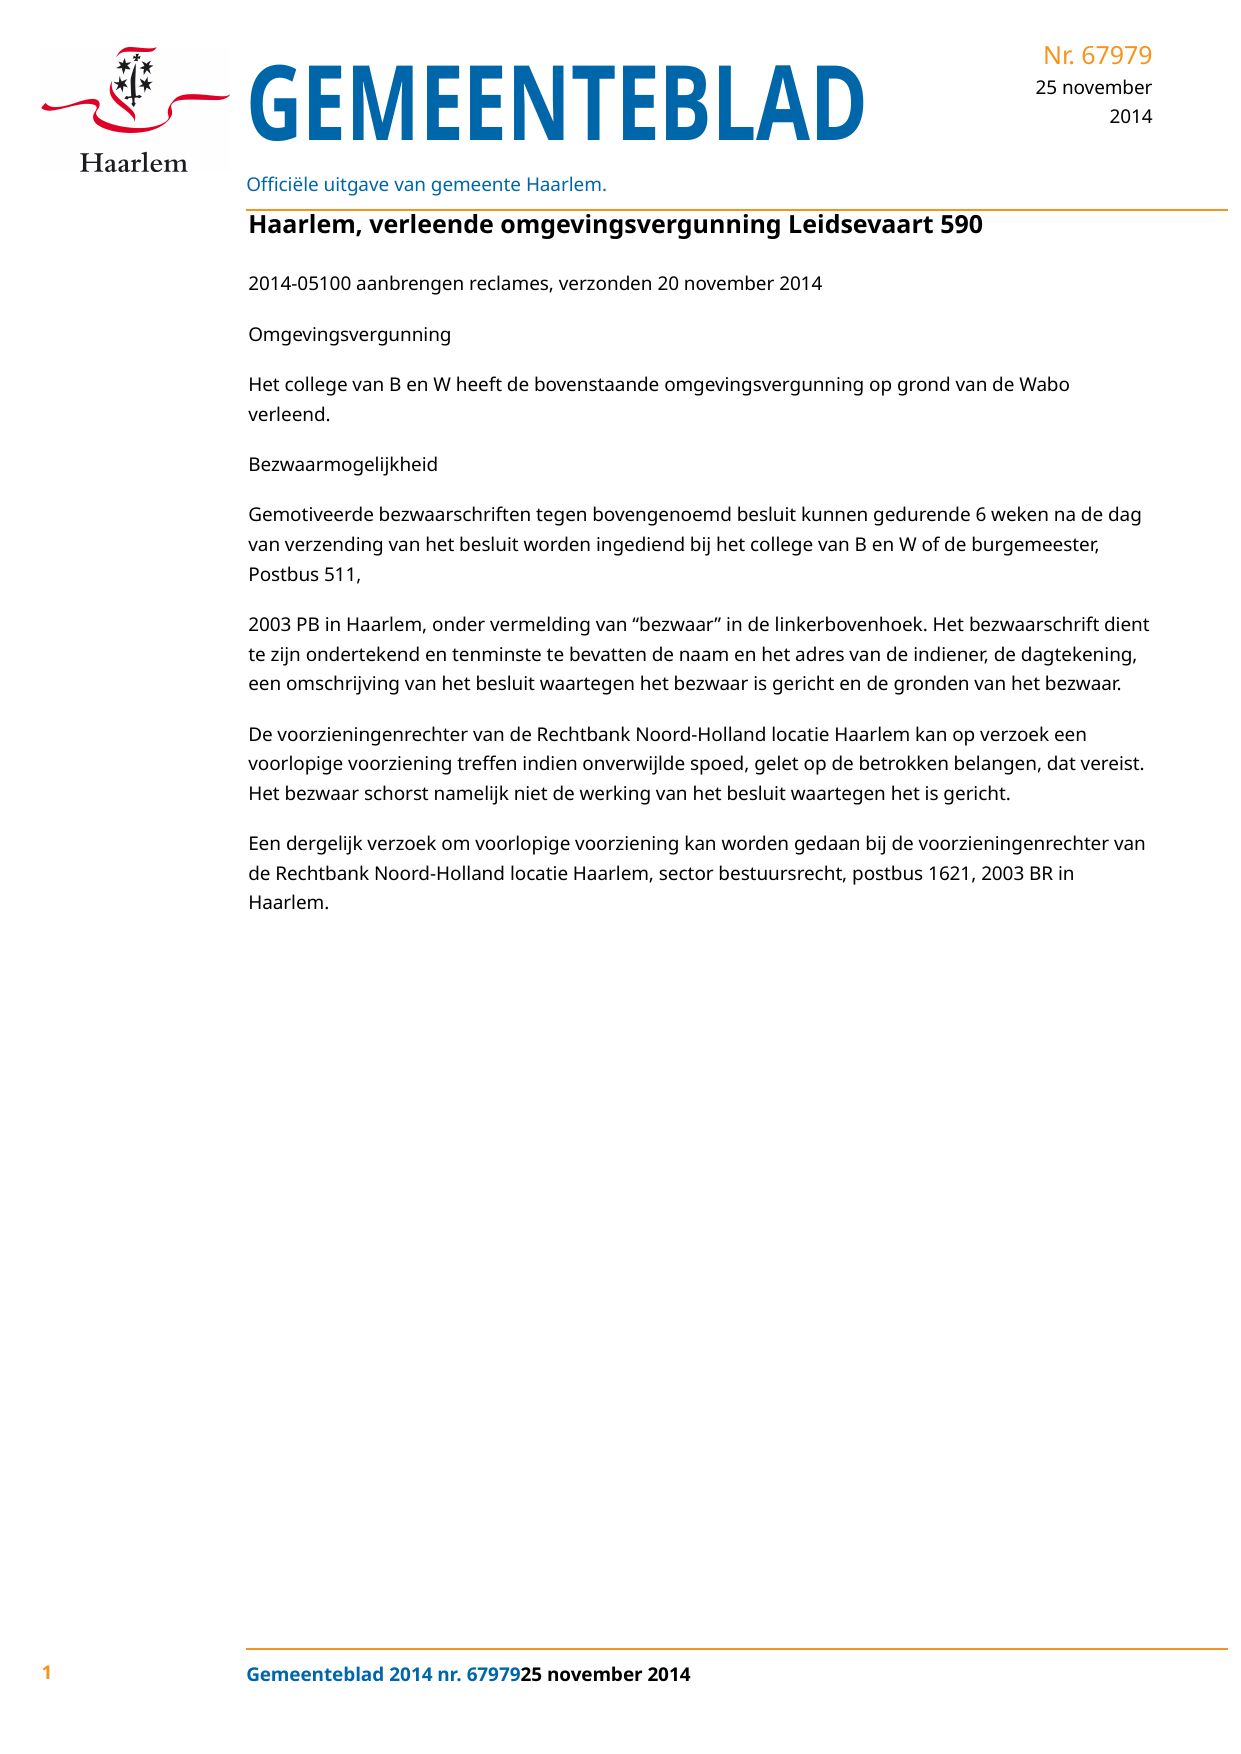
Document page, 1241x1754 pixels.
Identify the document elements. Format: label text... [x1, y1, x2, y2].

text De voorzieningenrechter van de Rechtbank Noord-Holland locatie Haarlem kan op verzoek een voorlopige voorziening treffen indien onverwijlde spoed, gelet op de betrokken belangen, dat vereist. Het bezwaar schorst namelijk niet de werking van het besluit waartegen het is gericht. [248, 721, 1152, 806]
picture [41, 47, 231, 172]
text Haarlem, verleende omgevingsvergunning Leidsevaart 590 [248, 211, 1152, 241]
text Omgevingsvergunning [248, 321, 1152, 346]
text Een dergelijk verzoek om voorlopige voorziening kan worden gedaan bij de voorzieningenrechter van de Rechtbank Noord-Holland locatie Haarlem, sector bestuursrecht, postbus 1621, 2003 BR in Haarlem. [248, 830, 1152, 915]
text Bezwaarmogelijkheid [248, 451, 1152, 477]
text Het college van B en W heeft de bovenstaande omgevingsvergunning op grond van de Wabo verleend. [248, 371, 1152, 426]
text 2003 PB in Haarlem, onder vermelding van “bezwaar” in de linkerbovenhoek. Het bezwaarschrift dient te zijn ondertekend en tenminste te bevatten de naam en het adres van de indiener, de dagtekening, een omschrijving van het besluit waartegen het bezwaar is gericht en de gronden van het bezwaar. [248, 611, 1152, 696]
text 2014-05100 aanbrengen reclames, verzonden 20 november 2014 [248, 270, 1152, 296]
text Gemotiveerde bezwaarschriften tegen bovengenoemd besluit kunnen gedurende 6 weken na de dag van verzending van het besluit worden ingediend bij het college van B en W of de burgemeester, Postbus 511, [248, 502, 1152, 586]
